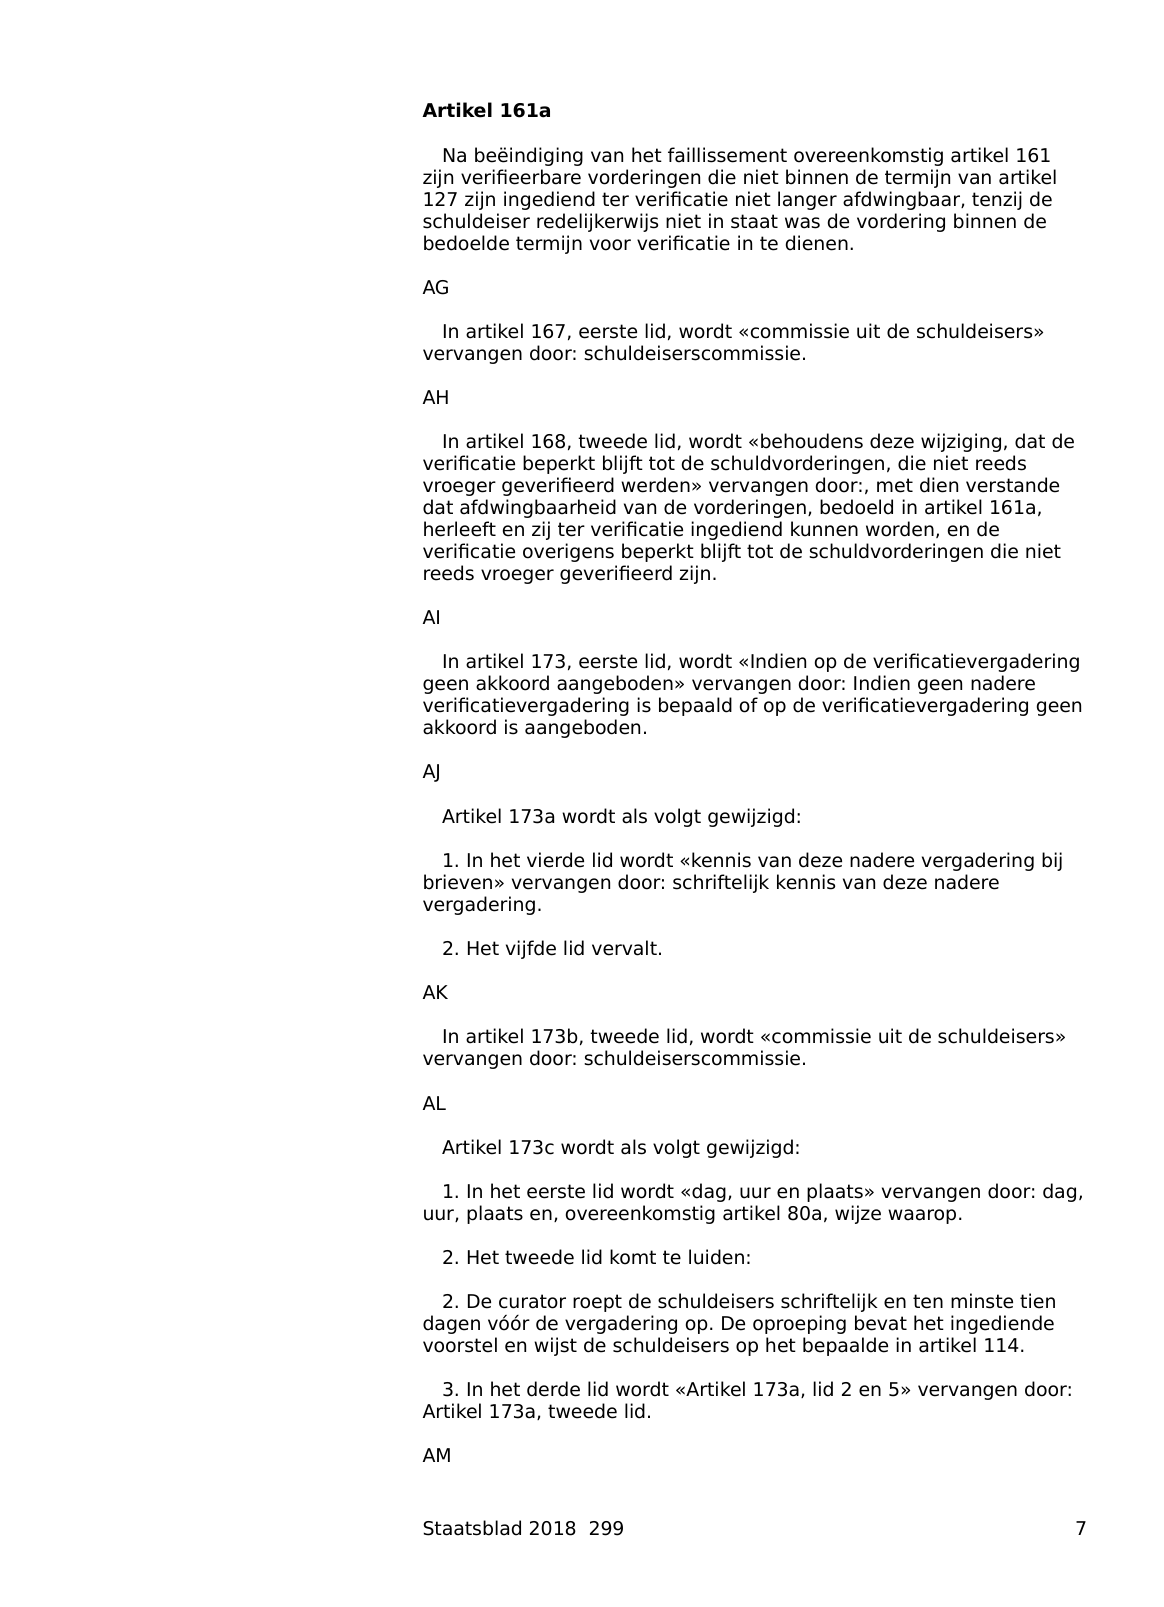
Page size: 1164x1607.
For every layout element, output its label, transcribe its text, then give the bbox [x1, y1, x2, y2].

text 2. De curator roept de schuldeisers schriftelijk en ten minste tien dagen vóór de vergadering op. De oproeping bevat het ingediende voorstel en wijst de schuldeisers op het bepaalde in artikel 114. [422, 1291, 1087, 1357]
text 3. In het derde lid wordt «Artikel 173a, lid 2 en 5» vervangen door: Artikel 173a, tweede lid. [422, 1379, 1087, 1423]
text AM [422, 1445, 1087, 1467]
subtitle Artikel 161a [422, 100, 1087, 122]
text In artikel 173b, tweede lid, wordt «commissie uit de schuldeisers» vervangen door: schuldeiserscommissie. [422, 1026, 1087, 1070]
text 1. In het eerste lid wordt «dag, uur en plaats» vervangen door: dag, uur, plaats en, overeenkomstig artikel 80a, wijze waarop. [422, 1181, 1087, 1225]
text AL [422, 1092, 1087, 1114]
text Artikel 173c wordt als volgt gewijzigd: [422, 1137, 1087, 1158]
text AK [422, 982, 1087, 1004]
text Na beëindiging van het faillissement overeenkomstig artikel 161 zijn verifieerbare vorderingen die niet binnen de termijn van artikel 127 zijn ingediend ter verificatie niet langer afdwingbaar, tenzij de schuldeiser redelijkerwijs niet in staat was de vordering binnen de bedoelde termijn voor verificatie in te dienen. [422, 144, 1087, 254]
text AJ [422, 761, 1087, 783]
text In artikel 173, eerste lid, wordt «Indien op de verificatievergadering geen akkoord aangeboden» vervangen door: Indien geen nadere verificatievergadering is bepaald of op de verificatievergadering geen akkoord is aangeboden. [422, 651, 1087, 739]
text AG [422, 277, 1087, 299]
text 2. Het vijfde lid vervalt. [422, 938, 1087, 960]
text AH [422, 387, 1087, 409]
text Artikel 173a wordt als volgt gewijzigd: [422, 806, 1087, 828]
text In artikel 168, tweede lid, wordt «behoudens deze wijziging, dat de verificatie beperkt blijft tot de schuldvorderingen, die niet reeds vroeger geverifieerd werden» vervangen door:, met dien verstande dat afdwingbaarheid van de vorderingen, bedoeld in artikel 161a, herleeft en zij ter verificatie ingediend kunnen worden, en de verificatie overigens beperkt blijft tot de schuldvorderingen die niet reeds vroeger geverifieerd zijn. [422, 431, 1087, 585]
text AI [422, 607, 1087, 629]
text In artikel 167, eerste lid, wordt «commissie uit de schuldeisers» vervangen door: schuldeiserscommissie. [422, 321, 1087, 365]
text 2. Het tweede lid komt te luiden: [422, 1247, 1087, 1269]
text 1. In het vierde lid wordt «kennis van deze nadere vergadering bij brieven» vervangen door: schriftelijk kennis van deze nadere vergadering. [422, 850, 1087, 916]
